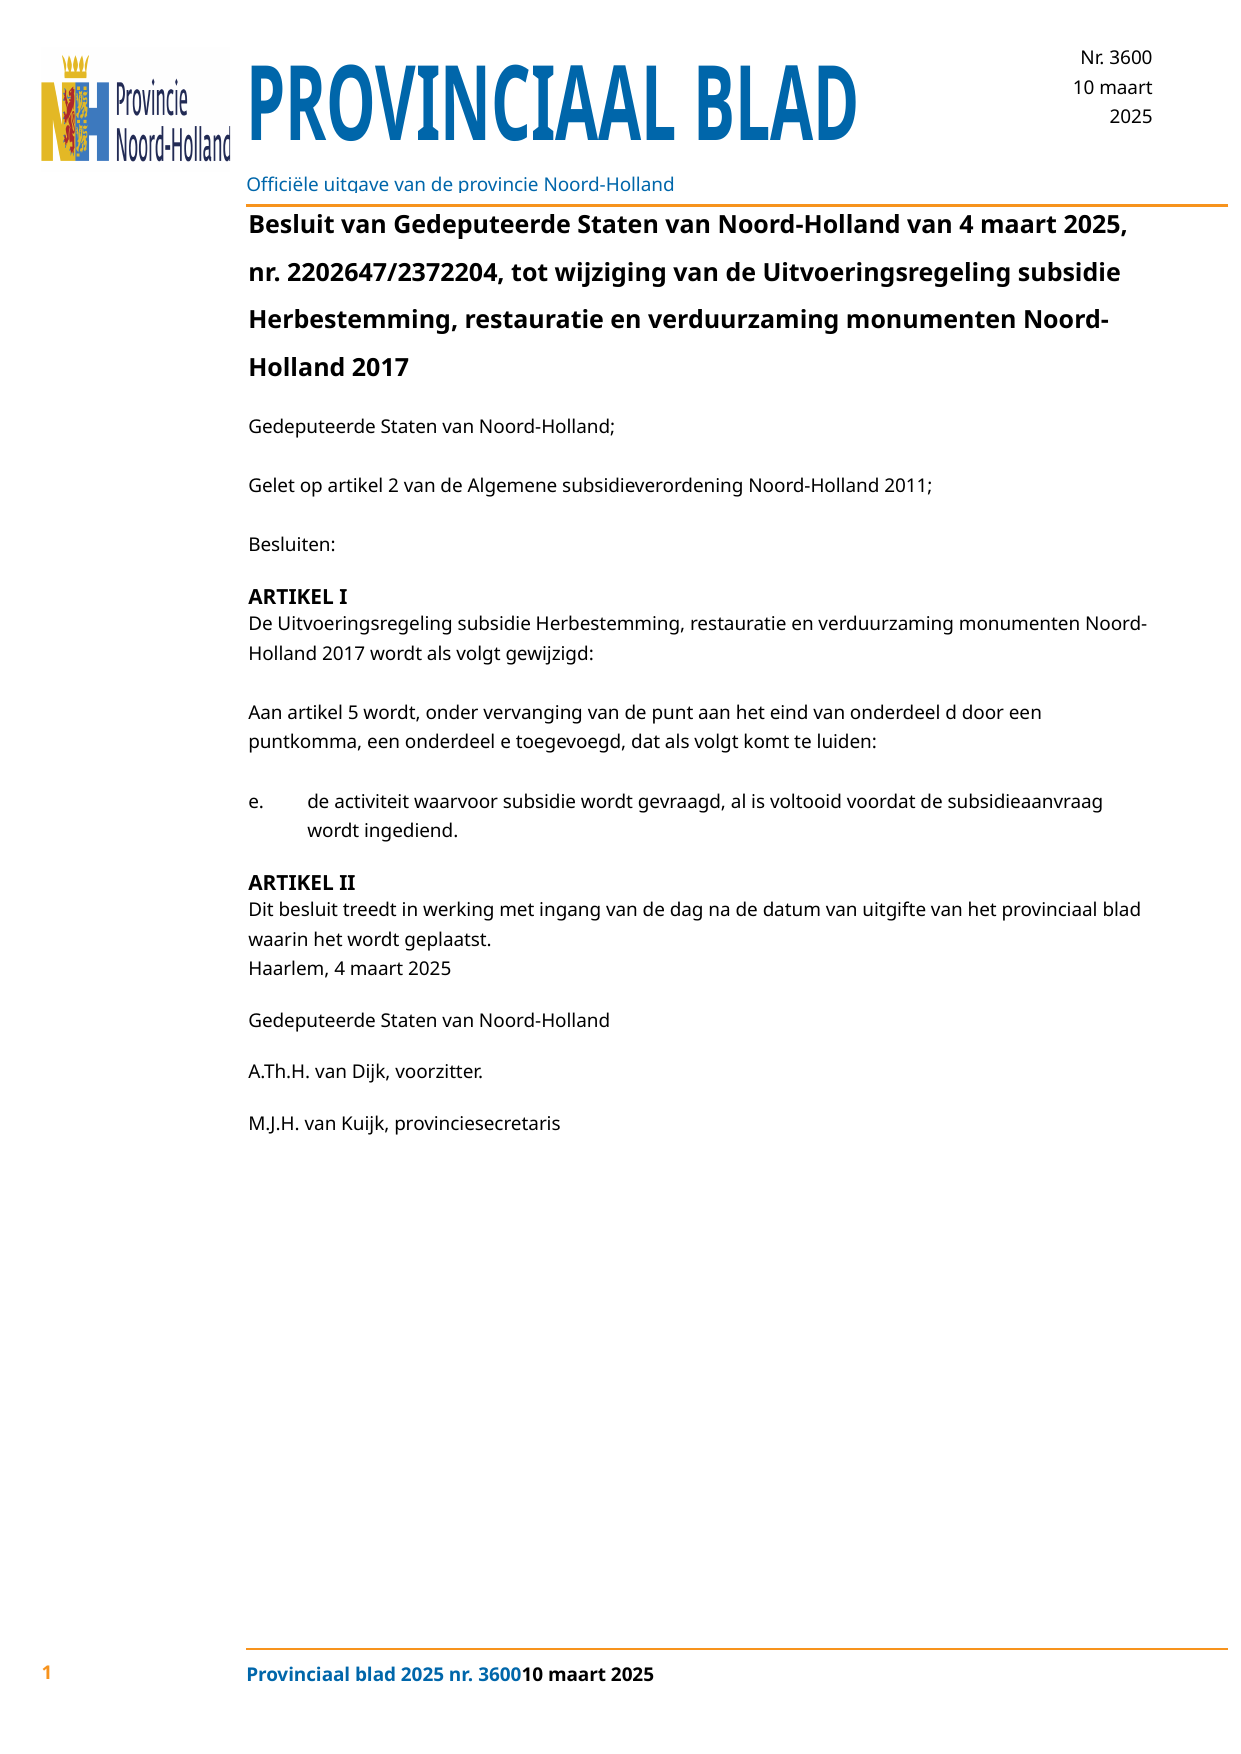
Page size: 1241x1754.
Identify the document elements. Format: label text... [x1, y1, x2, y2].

text M.J.H. van Kuijk, provinciesecretaris [248, 1110, 1152, 1136]
text Gelet op artikel 2 van de Algemene subsidieverordening Noord-Holland 2011; [248, 472, 1152, 498]
text Besluiten: [248, 531, 1152, 557]
picture [41, 47, 231, 172]
text Besluit van Gedeputeerde Staten van Noord-Holland van 4 maart 2025, nr. 2202647/2372204, tot wijziging van de Uitvoeringsregeling subsidie Herbestemming, restauratie en verduurzaming monumenten Noord-Holland 2017 [248, 207, 1152, 384]
list de activiteit waarvoor subsidie wordt gevraagd, al is voltooid voordat de subsidieaanvraag wordt ingediend. [248, 788, 1152, 843]
text Haarlem, 4 maart 2025 [248, 955, 1152, 981]
text Gedeputeerde Staten van Noord-Holland [248, 1007, 1152, 1033]
text Dit besluit treedt in werking met ingang van de dag na de datum van uitgifte van het provinciaal blad waarin het wordt geplaatst. [248, 896, 1152, 952]
text Aan artikel 5 wordt, onder vervanging van de punt aan het eind van onderdeel d door een puntkomma, een onderdeel e toegevoegd, dat als volgt komt te luiden: [248, 699, 1152, 754]
text De Uitvoeringsregeling subsidie Herbestemming, restauratie en verduurzaming monumenten Noord-Holland 2017 wordt als volgt gewijzigd: [248, 610, 1152, 666]
text Gedeputeerde Staten van Noord-Holland; [248, 413, 1152, 439]
text ARTIKEL II [248, 868, 1152, 896]
text A.Th.H. van Dijk, voorzitter. [248, 1058, 1152, 1084]
text ARTIKEL I [248, 582, 1152, 610]
